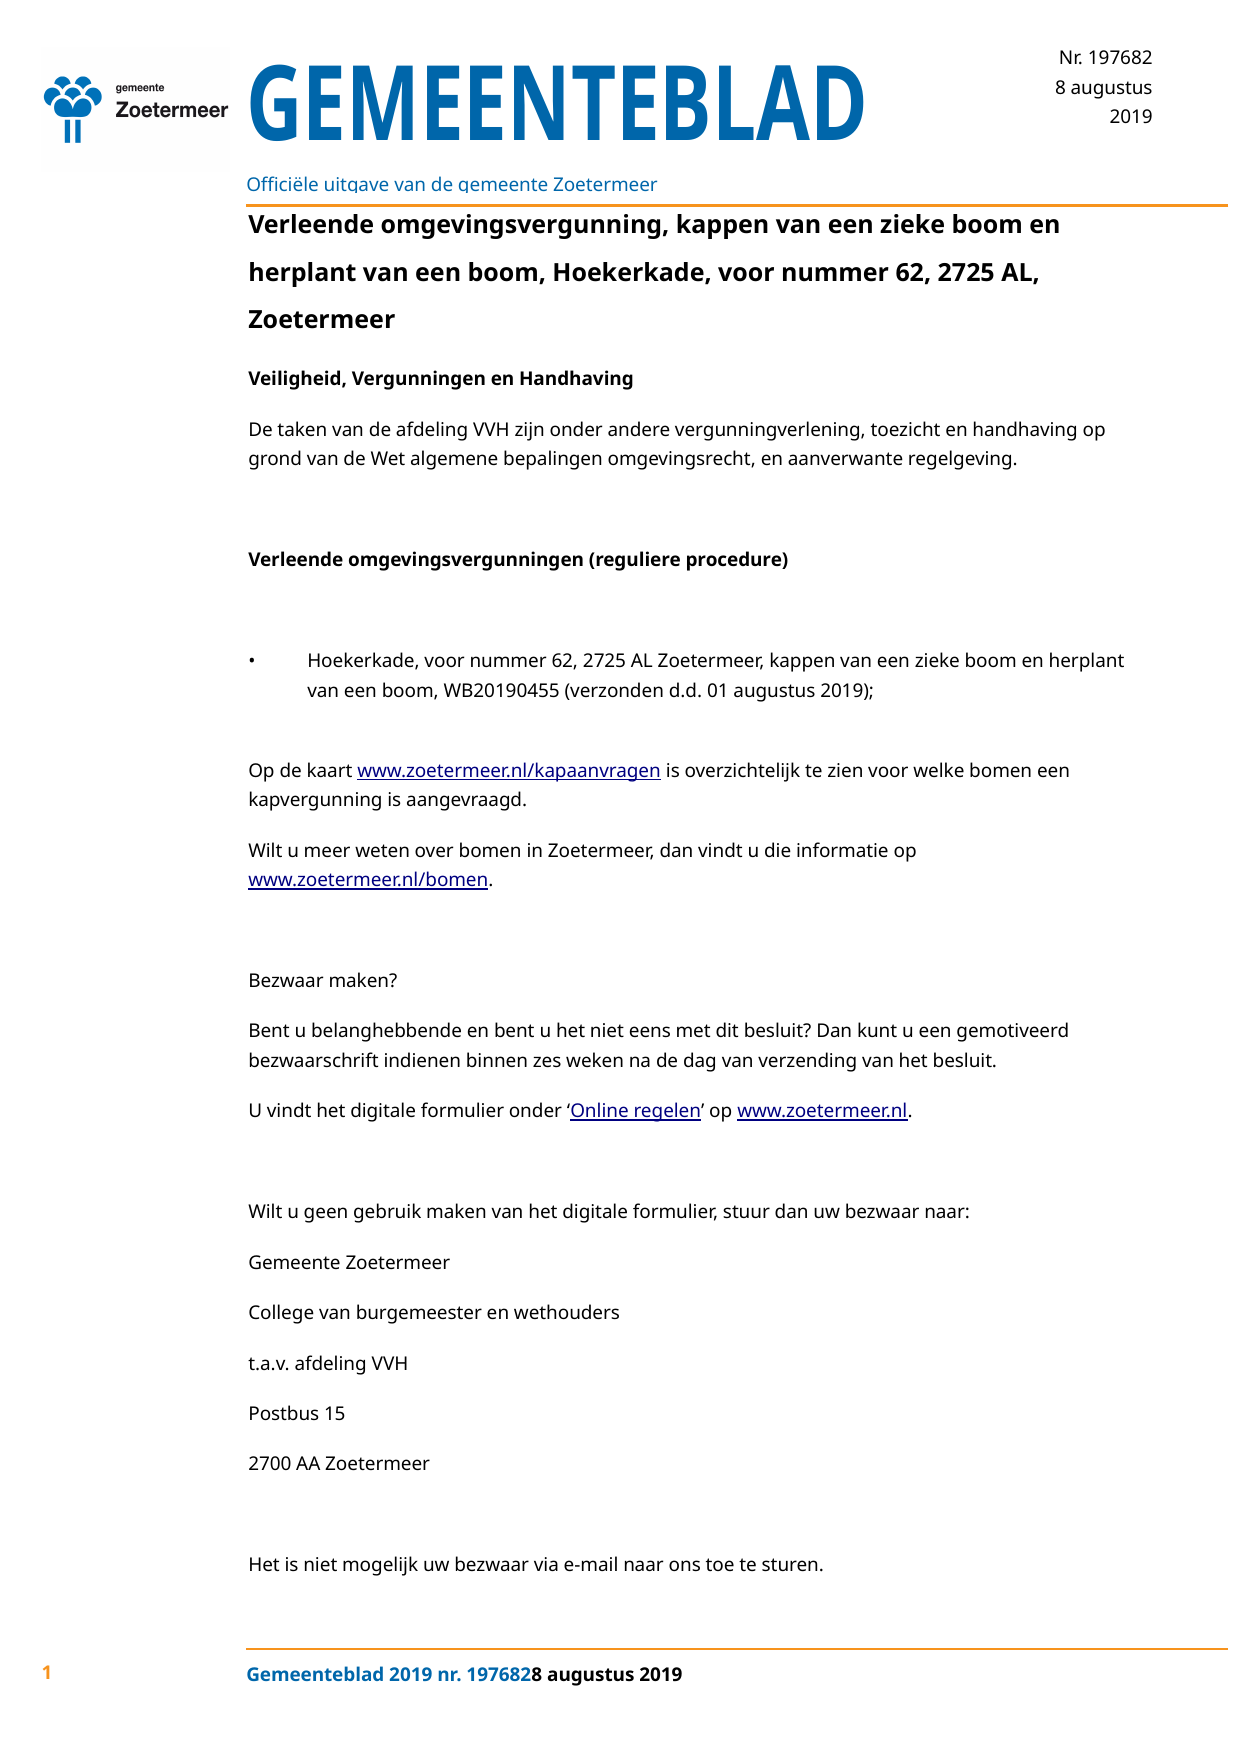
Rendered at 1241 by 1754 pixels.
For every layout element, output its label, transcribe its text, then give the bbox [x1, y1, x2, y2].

list Hoekerkade, voor nummer 62, 2725 AL Zoetermeer, kappen van een zieke boom en herplant van een boom, WB20190455 (verzonden d.d. 01 augustus 2019); [248, 647, 1152, 702]
text Wilt u geen gebruik maken van het digitale formulier, stuur dan uw bezwaar naar: [248, 1198, 1152, 1224]
text College van burgemeester en wethouders [248, 1299, 1152, 1325]
text Bent u belanghebbende en bent u het niet eens met dit besluit? Dan kunt u een gemotiveerd bezwaarschrift indienen binnen zes weken na de dag van verzending van het besluit. [248, 1018, 1152, 1073]
picture [41, 47, 231, 172]
text t.a.v. afdeling VVH [248, 1350, 1152, 1375]
text 2700 AA Zoetermeer [248, 1451, 1152, 1476]
text Op de kaart www.zoetermeer.nl/kapaanvragen is overzichtelijk te zien voor welke bomen een kapvergunning is aangevraagd. [248, 757, 1152, 812]
text Wilt u meer weten over bomen in Zoetermeer, dan vindt u die informatie op www.zoetermeer.nl/bomen. [248, 837, 1152, 892]
text Het is niet mogelijk uw bezwaar via e-mail naar ons toe te sturen. [248, 1551, 1152, 1577]
text De taken van de afdeling VVH zijn onder andere vergunningverlening, toezicht en handhaving op grond van de Wet algemene bepalingen omgevingsrecht, en aanverwante regelgeving. [248, 416, 1152, 471]
text Gemeente Zoetermeer [248, 1249, 1152, 1274]
text Bezwaar maken? [248, 967, 1152, 993]
text Veiligheid, Vergunningen en Handhaving [248, 366, 1152, 391]
text Postbus 15 [248, 1400, 1152, 1426]
text Verleende omgevingsvergunningen (reguliere procedure) [248, 546, 1152, 572]
text Verleende omgevingsvergunning, kappen van een zieke boom en herplant van een boom, Hoekerkade, voor nummer 62, 2725 AL, Zoetermeer [248, 207, 1152, 336]
text U vindt het digitale formulier onder ‘Online regelen’ op www.zoetermeer.nl. [248, 1098, 1152, 1123]
